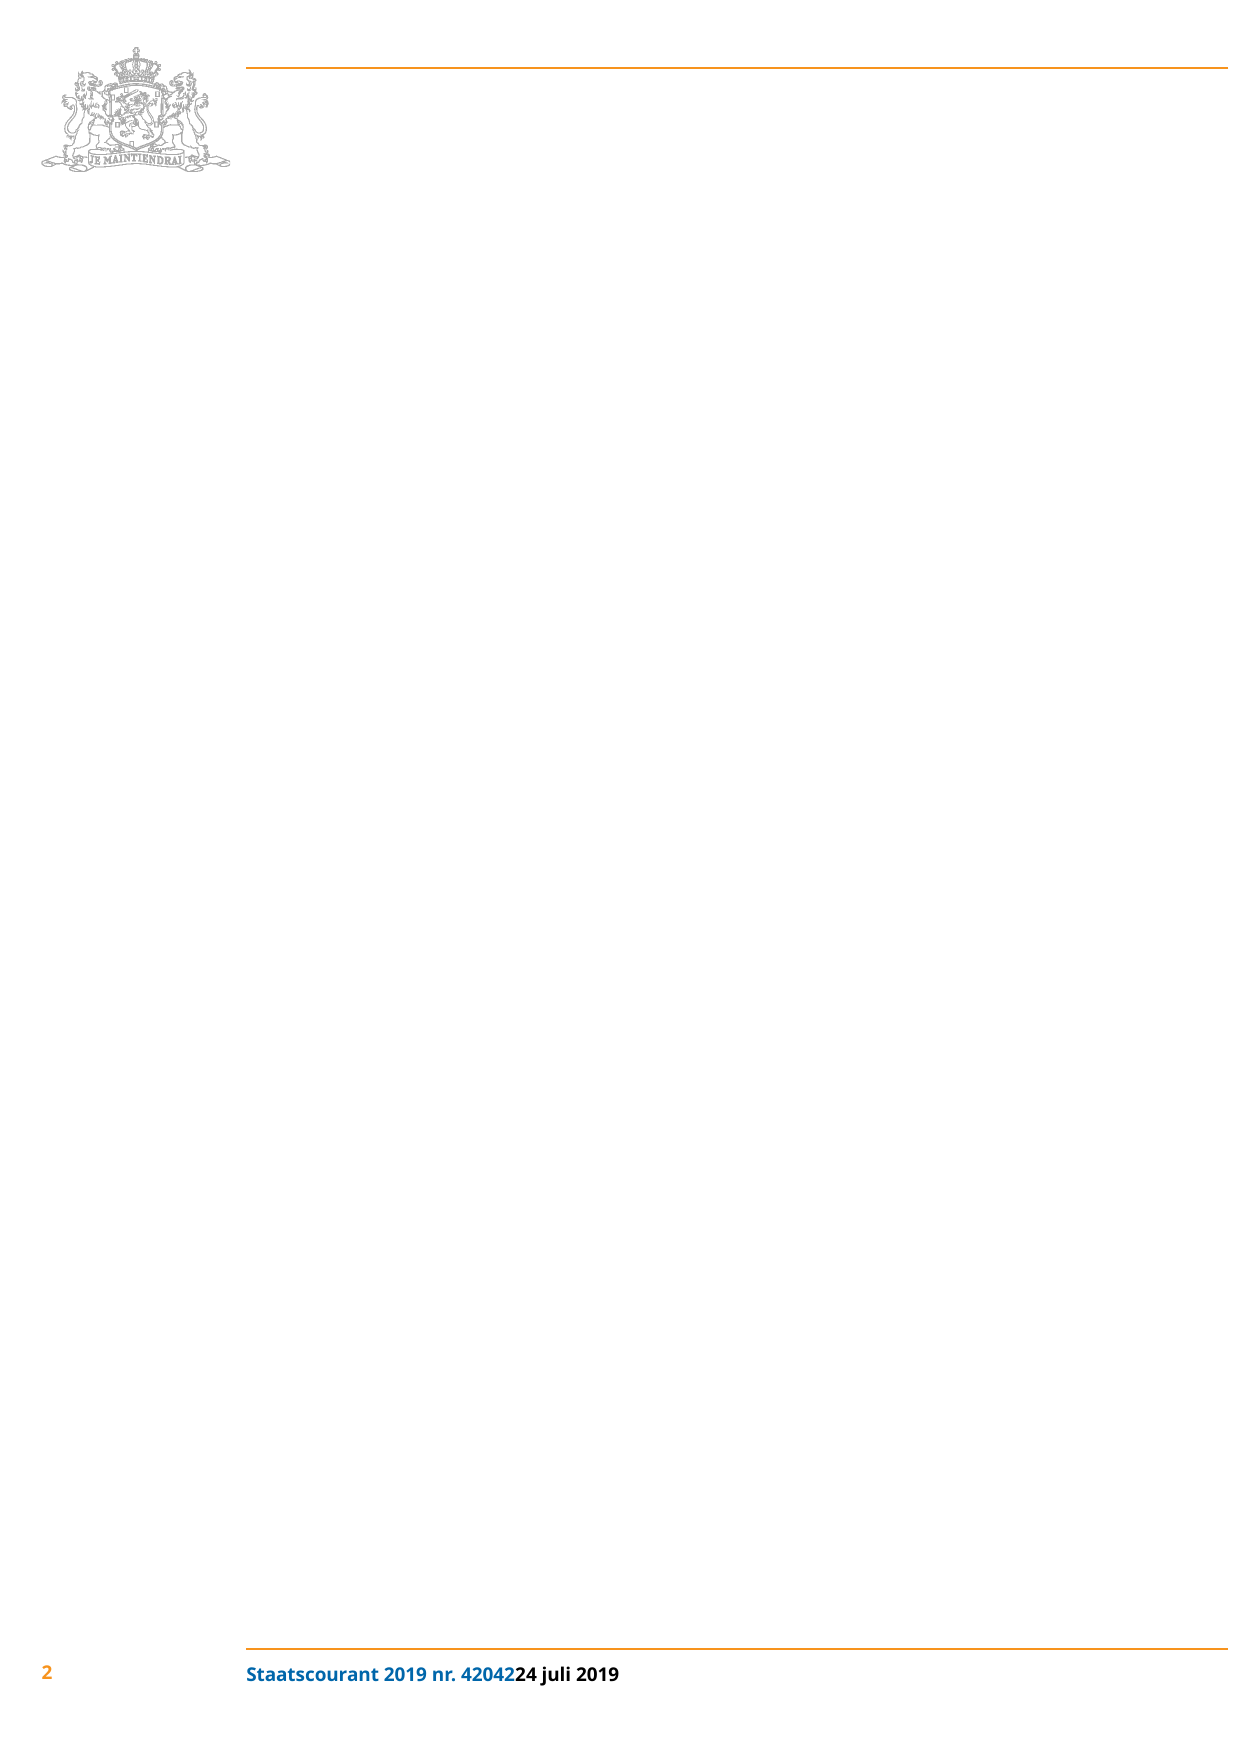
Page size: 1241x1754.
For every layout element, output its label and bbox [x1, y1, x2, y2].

picture [41, 47, 231, 172]
